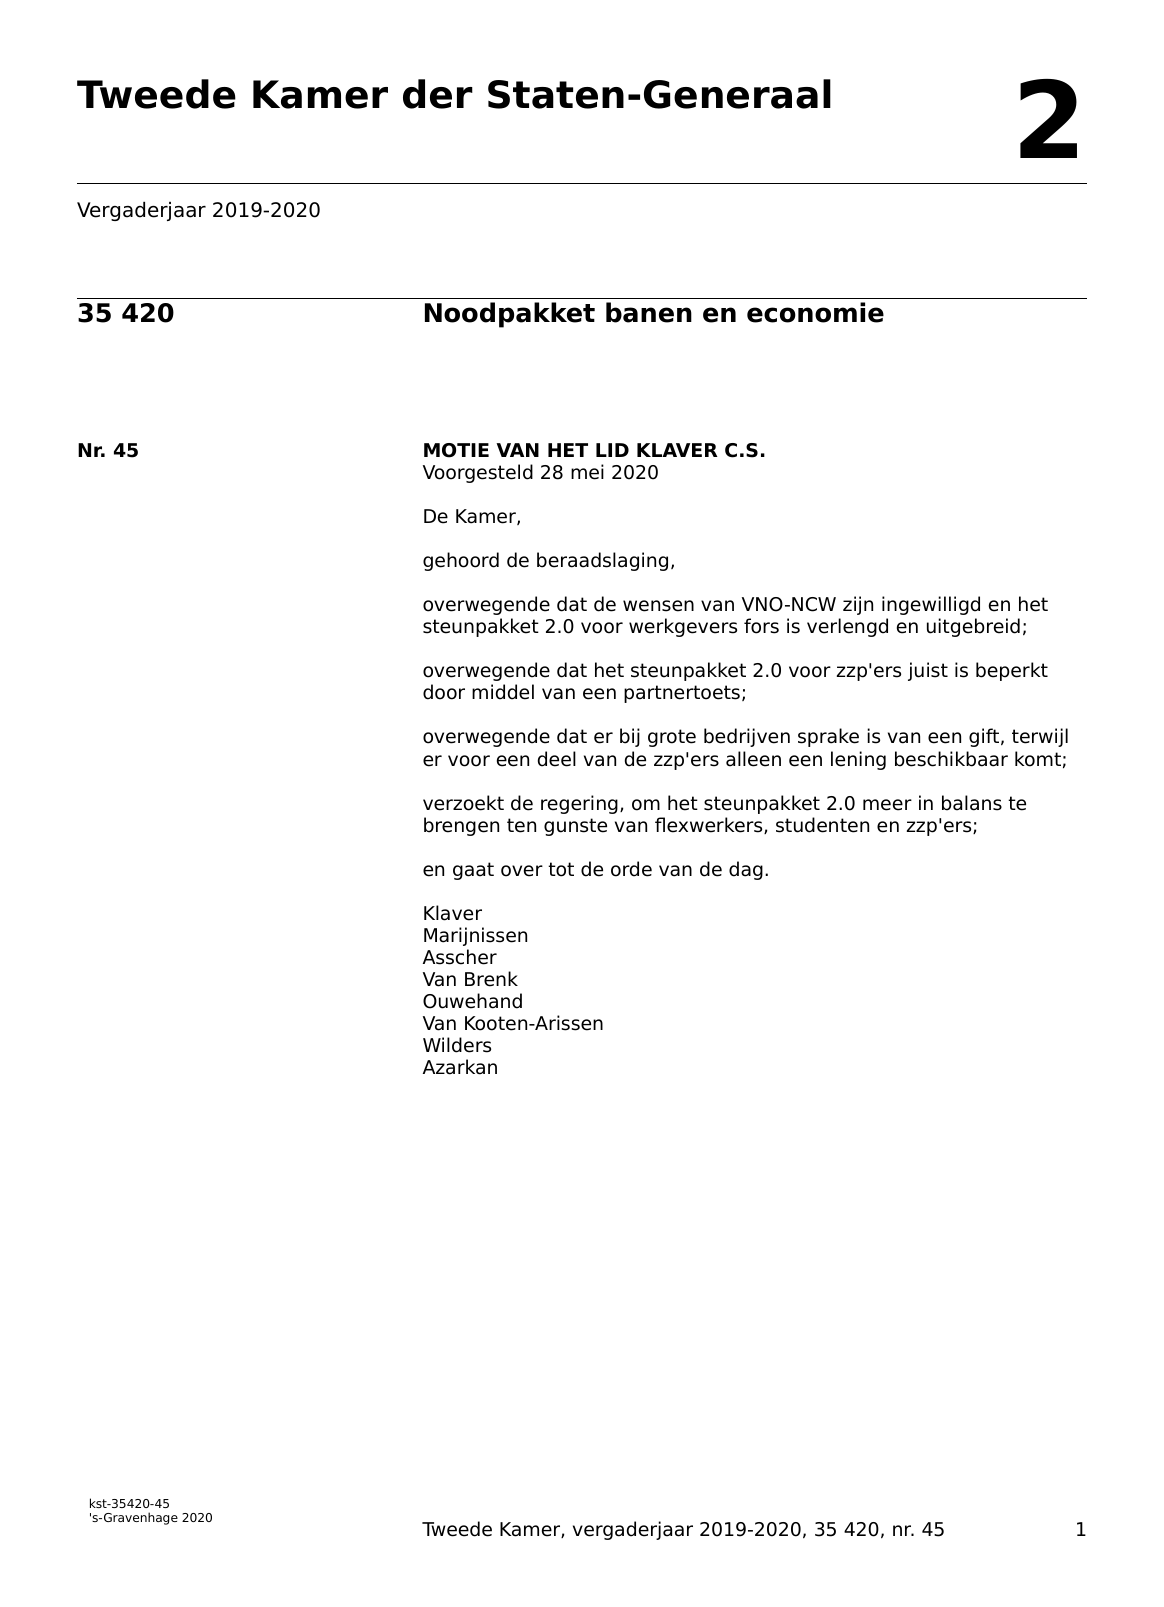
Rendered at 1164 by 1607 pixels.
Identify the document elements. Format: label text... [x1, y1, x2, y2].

text verzoekt de regering, om het steunpakket 2.0 meer in balans te brengen ten gunste van flexwerkers, studenten en zzp'ers; [422, 793, 1087, 837]
text overwegende dat er bij grote bedrijven sprake is van een gift, terwijl er voor een deel van de zzp'ers alleen een lening beschikbaar komt; [422, 726, 1087, 770]
text kst-35420-45 [88, 1497, 323, 1511]
text Ouwehand [422, 991, 1087, 1013]
text gehoord de beraadslaging, [422, 550, 1087, 572]
text Marijnissen [422, 925, 1087, 947]
text overwegende dat het steunpakket 2.0 voor zzp'ers juist is beperkt door middel van een partnertoets; [422, 660, 1087, 704]
subtitle 35 420 Noodpakket banen en economie [77, 299, 1087, 329]
text Van Brenk [422, 969, 1087, 991]
table_cell Vergaderjaar 2019-2020 [77, 184, 1087, 298]
text Voorgesteld 28 mei 2020 [422, 462, 1087, 484]
text Asscher [422, 947, 1087, 969]
subtitle Nr. 45 MOTIE VAN HET LID KLAVER C.S. [77, 440, 1087, 462]
table_header Tweede Kamer der Staten-Generaal [77, 59, 886, 183]
text Klaver [422, 903, 1087, 925]
table_header 2 [886, 59, 1087, 183]
text Van Kooten-Arissen [422, 1013, 1087, 1035]
text Wilders [422, 1035, 1087, 1057]
text en gaat over tot de orde van de dag. [422, 859, 1087, 881]
text Azarkan [422, 1057, 1087, 1079]
text De Kamer, [422, 506, 1087, 528]
text overwegende dat de wensen van VNO-NCW zijn ingewilligd en het steunpakket 2.0 voor werkgevers fors is verlengd en uitgebreid; [422, 594, 1087, 638]
text 's-Gravenhage 2020 [88, 1511, 323, 1525]
